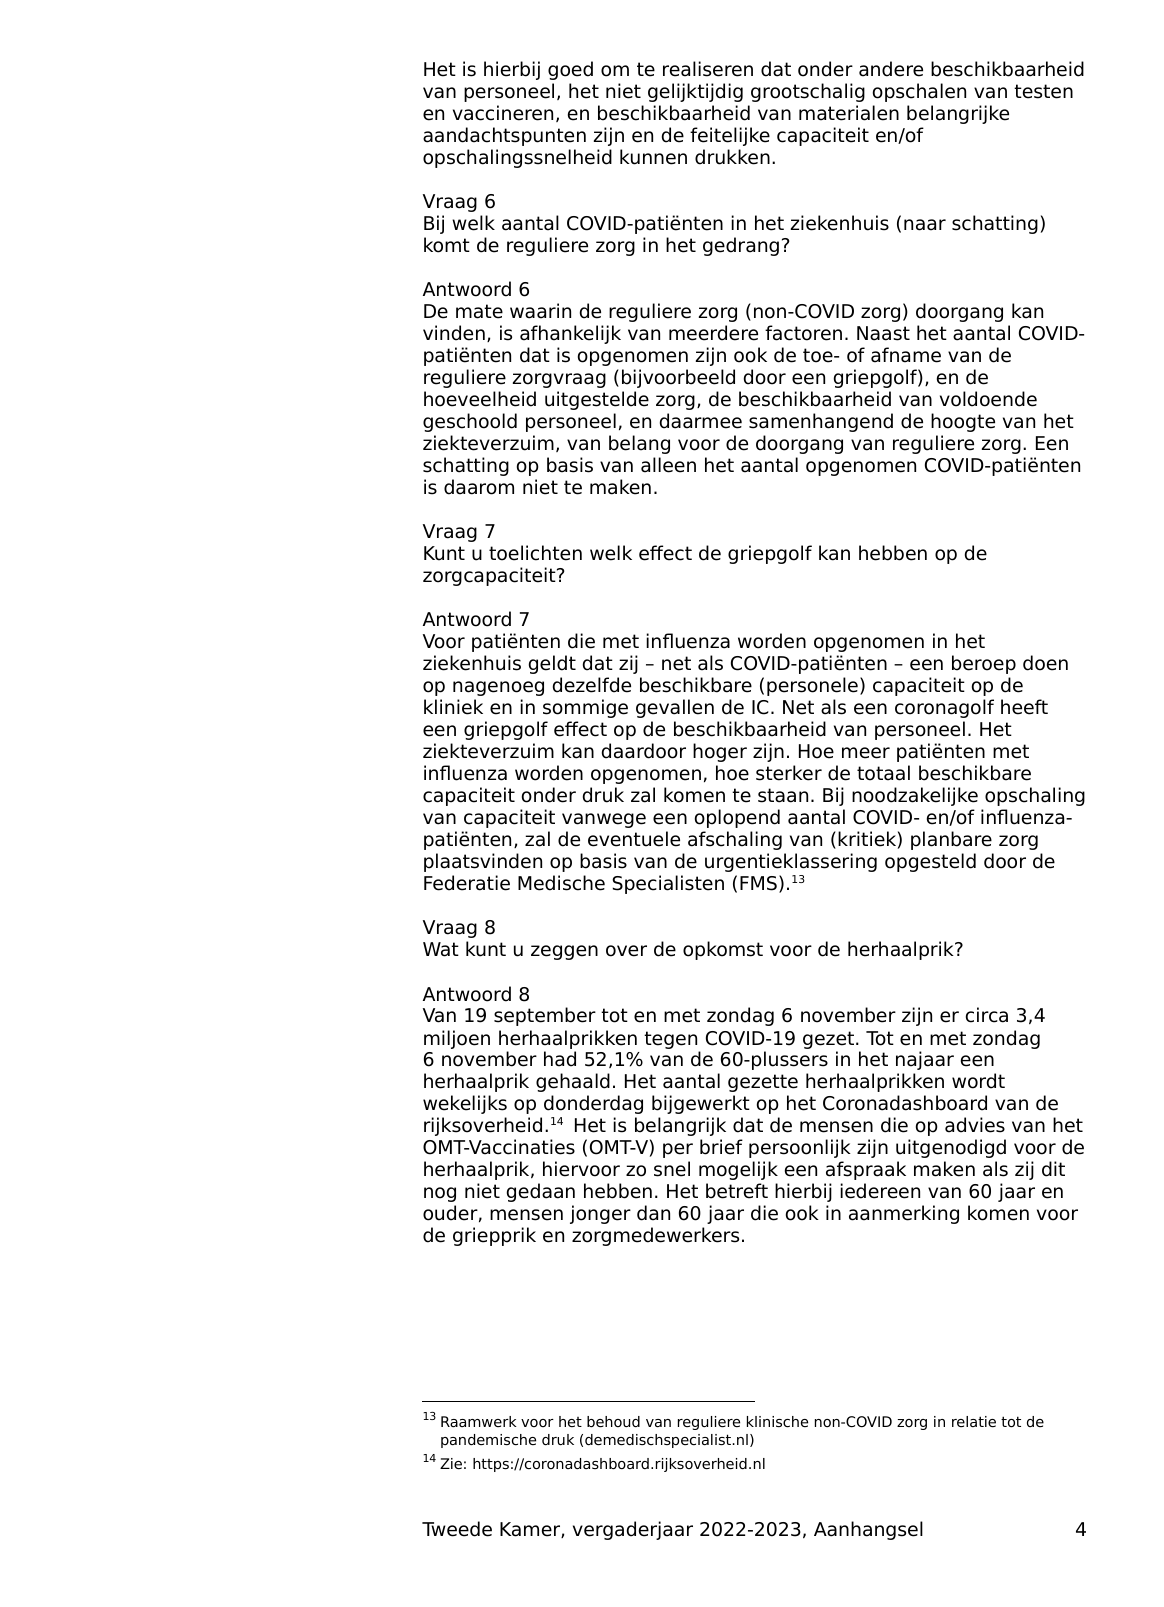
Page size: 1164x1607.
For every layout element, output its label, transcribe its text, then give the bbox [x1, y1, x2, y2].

text Vraag 8 [422, 917, 1087, 939]
text Antwoord 7 [422, 609, 1087, 631]
text Vraag 6 [422, 191, 1087, 213]
text Voor patiënten die met influenza worden opgenomen in het ziekenhuis geldt dat zij – net als COVID-patiënten – een beroep doen op nagenoeg dezelfde beschikbare (personele) capaciteit op de kliniek en in sommige gevallen de IC. Net als een coronagolf heeft een griepgolf effect op de beschikbaarheid van personeel. Het ziekteverzuim kan daardoor hoger zijn. Hoe meer patiënten met influenza worden opgenomen, hoe sterker de totaal beschikbare capaciteit onder druk zal komen te staan. Bij noodzakelijke opschaling van capaciteit vanwege een oplopend aantal COVID- en/of influenza-patiënten, zal de eventuele afschaling van (kritiek) planbare zorg plaatsvinden op basis van de urgentieklassering opgesteld door de Federatie Medische Specialisten (FMS). [422, 631, 1087, 895]
text Zie: https://coronadashboard.rijksoverheid.nl [422, 1452, 1087, 1474]
text Raamwerk voor het behoud van reguliere klinische non-COVID zorg in relatie tot de pandemische druk (demedischspecialist.nl) [422, 1410, 1087, 1449]
text Bij welk aantal COVID-patiënten in het ziekenhuis (naar schatting) komt de reguliere zorg in het gedrang? [422, 213, 1087, 257]
text Van 19 september tot en met zondag 6 november zijn er circa 3,4 miljoen herhaalprikken tegen COVID-19 gezet. Tot en met zondag 6 november had 52,1% van de 60-plussers in het najaar een herhaalprik gehaald. Het aantal gezette herhaalprikken wordt wekelijks op donderdag bijgewerkt op het Coronadashboard van de rijksoverheid. Het is belangrijk dat de mensen die op advies van het OMT-Vaccinaties (OMT-V) per brief persoonlijk zijn uitgenodigd voor de herhaalprik, hiervoor zo snel mogelijk een afspraak maken als zij dit nog niet gedaan hebben. Het betreft hierbij iedereen van 60 jaar en ouder, mensen jonger dan 60 jaar die ook in aanmerking komen voor de griepprik en zorgmedewerkers. [422, 1005, 1087, 1247]
text De mate waarin de reguliere zorg (non-COVID zorg) doorgang kan vinden, is afhankelijk van meerdere factoren. Naast het aantal COVID-patiënten dat is opgenomen zijn ook de toe- of afname van de reguliere zorgvraag (bijvoorbeeld door een griepgolf), en de hoeveelheid uitgestelde zorg, de beschikbaarheid van voldoende geschoold personeel, en daarmee samenhangend de hoogte van het ziekteverzuim, van belang voor de doorgang van reguliere zorg. Een schatting op basis van alleen het aantal opgenomen COVID-patiënten is daarom niet te maken. [422, 301, 1087, 499]
text Vraag 7 [422, 521, 1087, 543]
text Wat kunt u zeggen over de opkomst voor de herhaalprik? [422, 939, 1087, 961]
text Kunt u toelichten welk effect de griepgolf kan hebben op de zorgcapaciteit? [422, 543, 1087, 587]
text Antwoord 8 [422, 983, 1087, 1005]
text Het is hierbij goed om te realiseren dat onder andere beschikbaarheid van personeel, het niet gelijktijdig grootschalig opschalen van testen en vaccineren, en beschikbaarheid van materialen belangrijke aandachtspunten zijn en de feitelijke capaciteit en/of opschalingssnelheid kunnen drukken. [422, 59, 1087, 169]
text Antwoord 6 [422, 279, 1087, 301]
